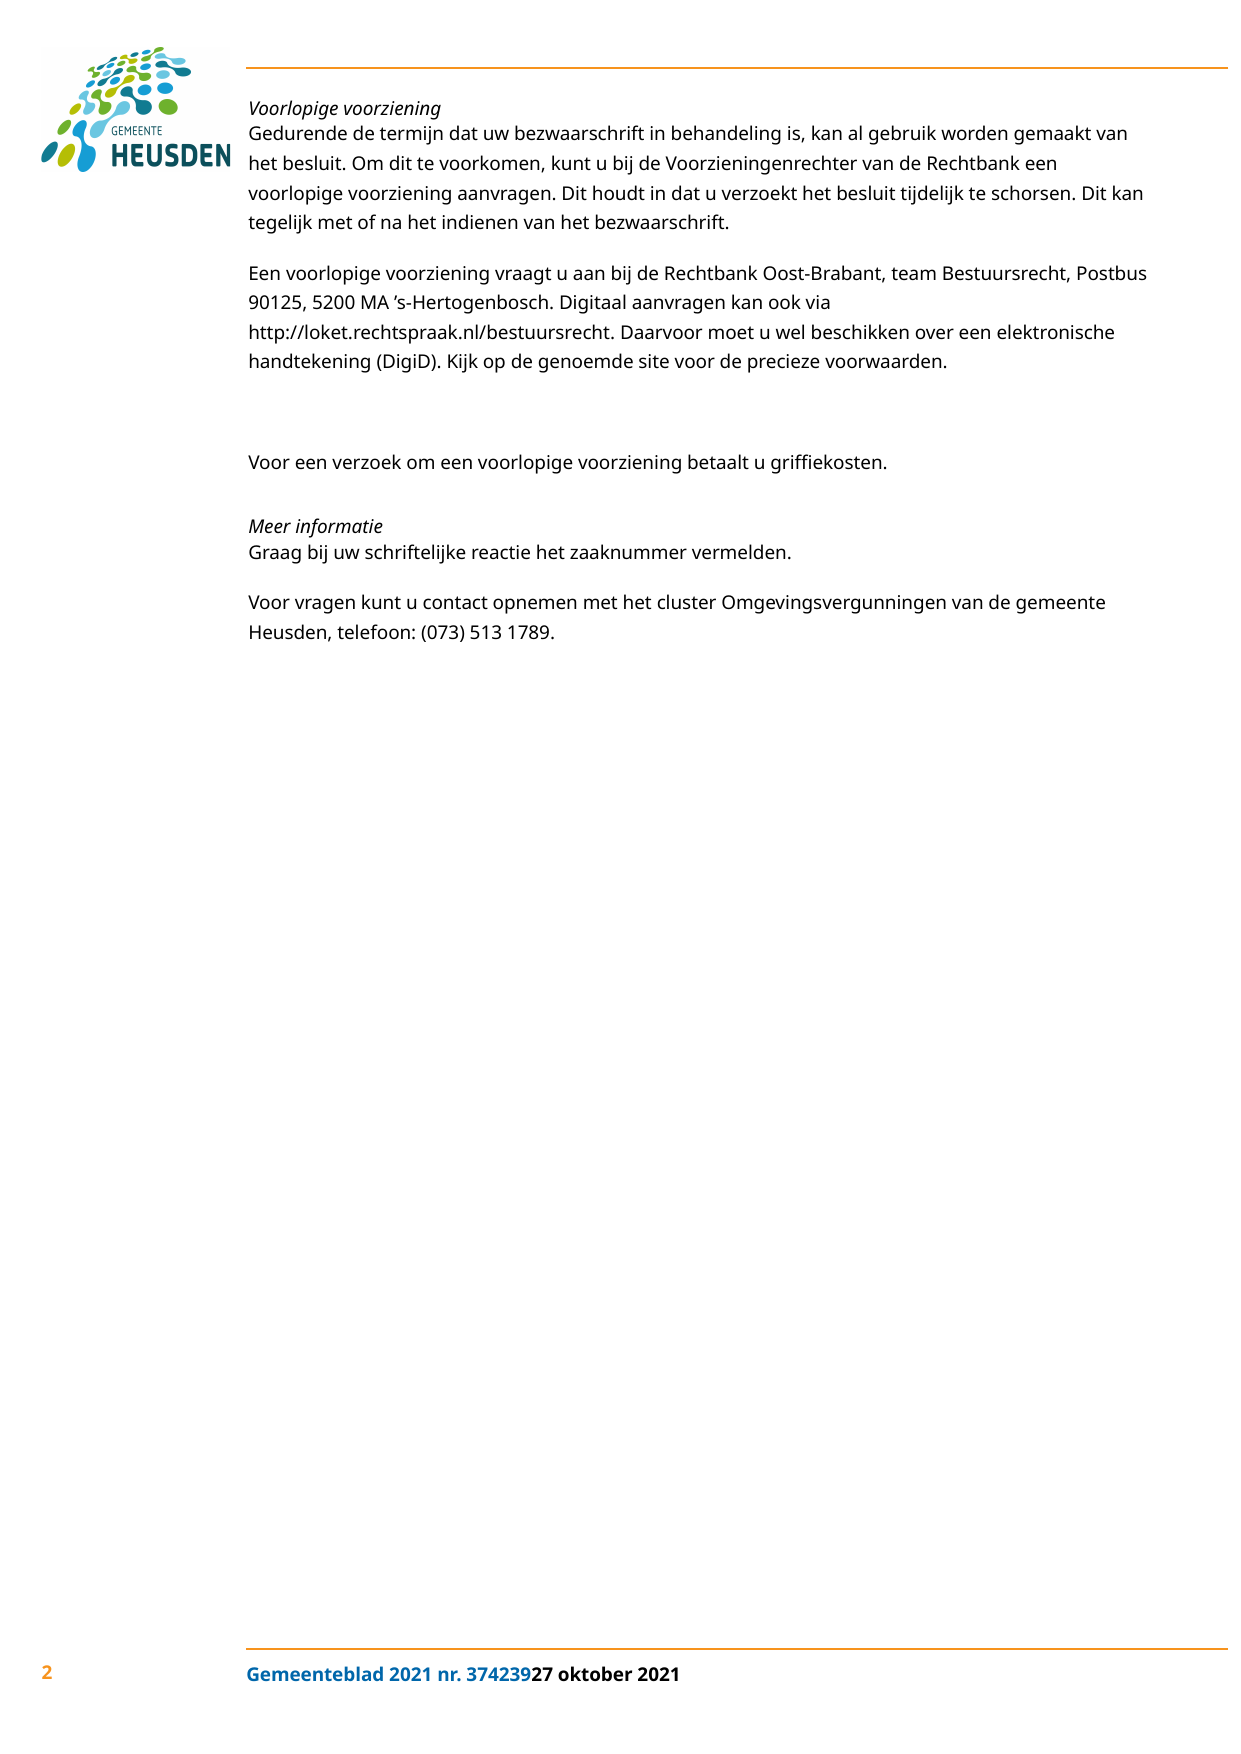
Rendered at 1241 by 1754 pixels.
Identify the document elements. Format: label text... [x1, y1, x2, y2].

text Meer informatie [248, 513, 1152, 539]
text Voor een verzoek om een voorlopige voorziening betaalt u griffiekosten. [248, 449, 1152, 475]
text Voorlopige voorziening [248, 95, 1152, 121]
text Graag bij uw schriftelijke reactie het zaaknummer vermelden. [248, 539, 1152, 565]
picture [41, 47, 231, 172]
text Een voorlopige voorziening vraagt u aan bij de Rechtbank Oost-Brabant, team Bestuursrecht, Postbus 90125, 5200 MA ’s-Hertogenbosch. Digitaal aanvragen kan ook via http://loket.rechtspraak.nl/bestuursrecht. Daarvoor moet u wel beschikken over een elektronische handtekening (DigiD). Kijk op de genoemde site voor de precieze voorwaarden. [248, 260, 1152, 374]
text Gedurende de termijn dat uw bezwaarschrift in behandeling is, kan al gebruik worden gemaakt van het besluit. Om dit te voorkomen, kunt u bij de Voorzieningenrechter van de Rechtbank een voorlopige voorziening aanvragen. Dit houdt in dat u verzoekt het besluit tijdelijk te schorsen. Dit kan tegelijk met of na het indienen van het bezwaarschrift. [248, 121, 1152, 235]
text Voor vragen kunt u contact opnemen met het cluster Omgevingsvergunningen van de gemeente Heusden, telefoon: (073) 513 1789. [248, 589, 1152, 645]
